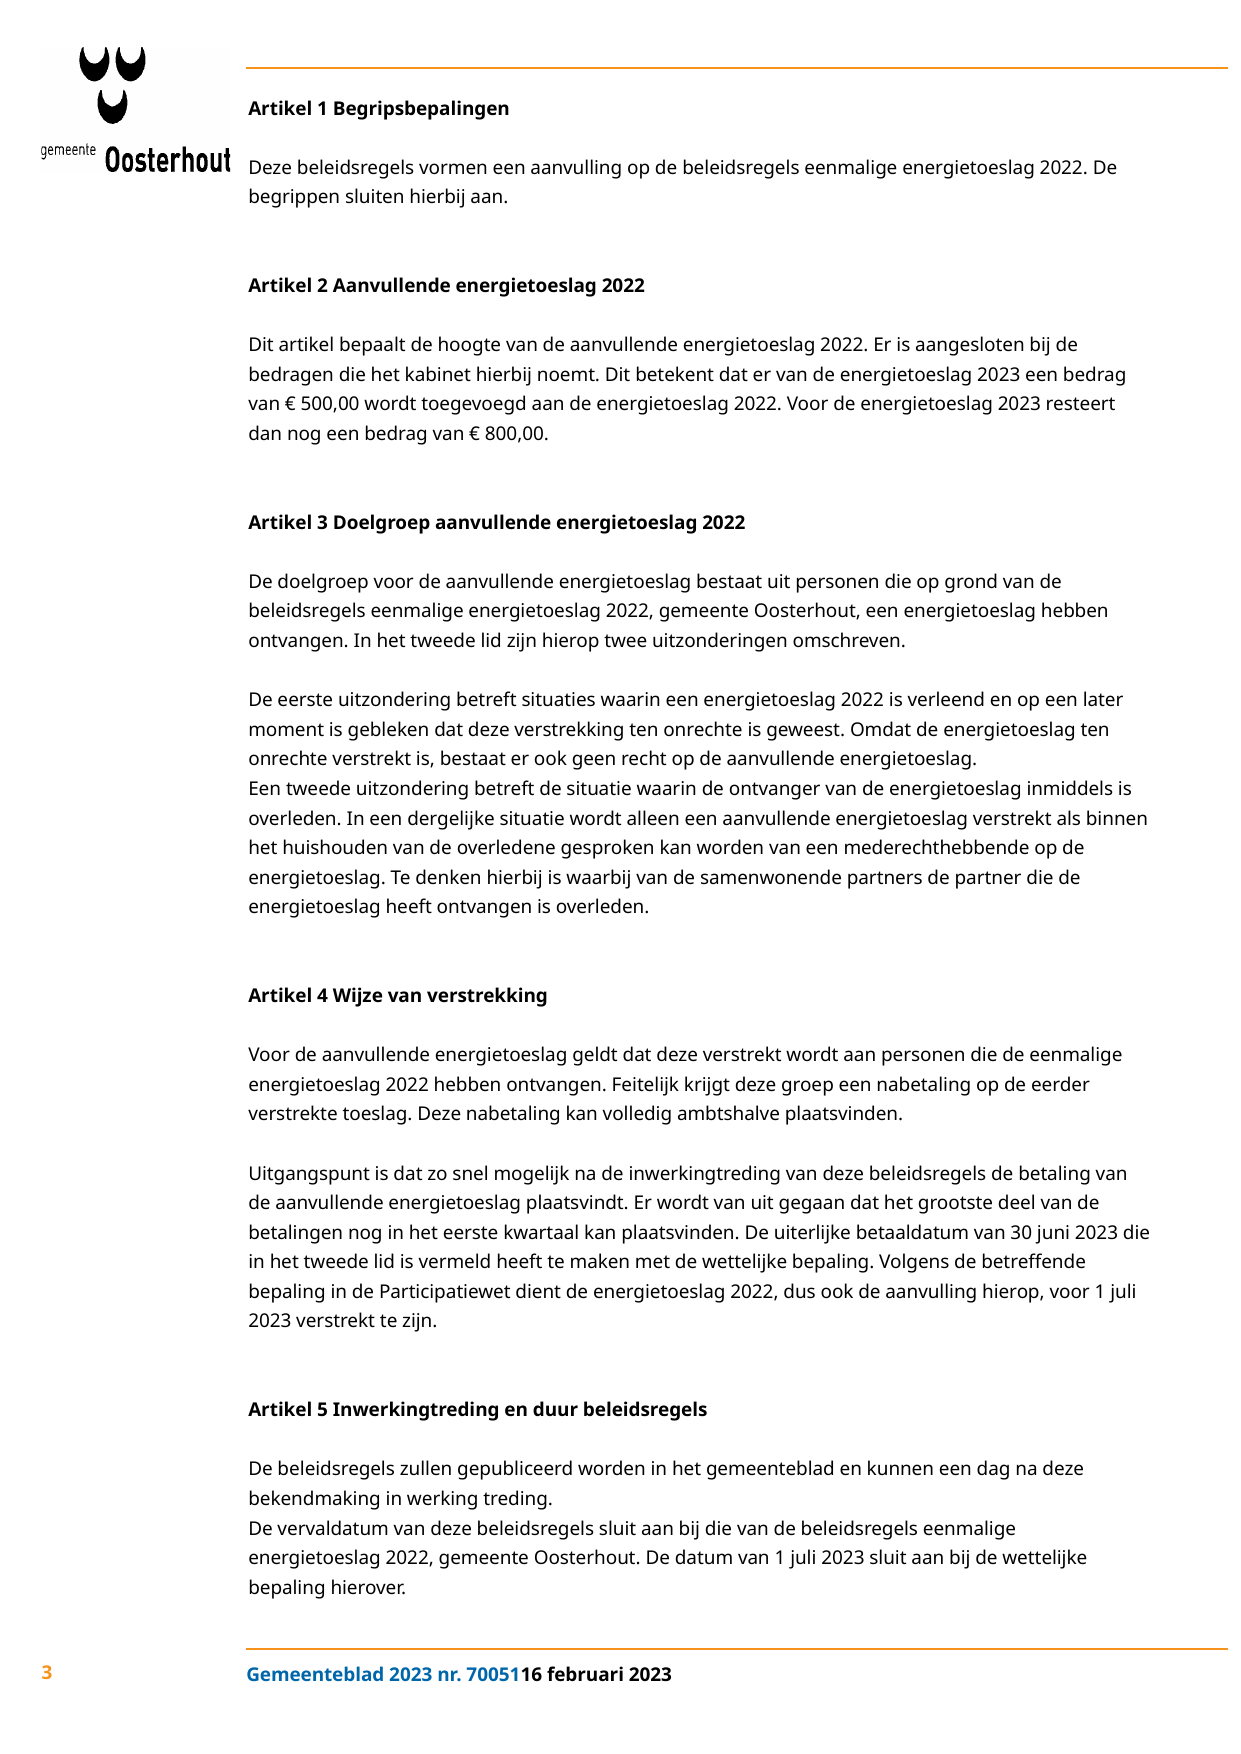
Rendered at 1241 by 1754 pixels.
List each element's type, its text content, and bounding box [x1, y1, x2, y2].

text Artikel 1 Begripsbepalingen [248, 95, 1152, 121]
text De vervaldatum van deze beleidsregels sluit aan bij die van de beleidsregels eenmalige energietoeslag 2022, gemeente Oosterhout. De datum van 1 juli 2023 sluit aan bij de wettelijke bepaling hierover. [248, 1515, 1152, 1600]
text De eerste uitzondering betreft situaties waarin een energietoeslag 2022 is verleend en op een later moment is gebleken dat deze verstrekking ten onrechte is geweest. Omdat de energietoeslag ten onrechte verstrekt is, bestaat er ook geen recht op de aanvullende energietoeslag. [248, 686, 1152, 771]
text Voor de aanvullende energietoeslag geldt dat deze verstrekt wordt aan personen die de eenmalige energietoeslag 2022 hebben ontvangen. Feitelijk krijgt deze groep een nabetaling op de eerder verstrekte toeslag. Deze nabetaling kan volledig ambtshalve plaatsvinden. [248, 1041, 1152, 1126]
text De doelgroep voor de aanvullende energietoeslag bestaat uit personen die op grond van de beleidsregels eenmalige energietoeslag 2022, gemeente Oosterhout, een energietoeslag hebben ontvangen. In het tweede lid zijn hierop twee uitzonderingen omschreven. [248, 568, 1152, 653]
text Artikel 2 Aanvullende energietoeslag 2022 [248, 272, 1152, 298]
text De beleidsregels zullen gepubliceerd worden in het gemeenteblad en kunnen een dag na deze bekendmaking in werking treding. [248, 1456, 1152, 1511]
text Een tweede uitzondering betreft de situatie waarin de ontvanger van de energietoeslag inmiddels is overleden. In een dergelijke situatie wordt alleen een aanvullende energietoeslag verstrekt als binnen het huishouden van de overledene gesproken kan worden van een mederechthebbende op de energietoeslag. Te denken hierbij is waarbij van de samenwonende partners de partner die de energietoeslag heeft ontvangen is overleden. [248, 775, 1152, 919]
picture [41, 47, 231, 172]
text Dit artikel bepaalt de hoogte van de aanvullende energietoeslag 2022. Er is aangesloten bij de bedragen die het kabinet hierbij noemt. Dit betekent dat er van de energietoeslag 2023 een bedrag van € 500,00 wordt toegevoegd aan de energietoeslag 2022. Voor de energietoeslag 2023 resteert dan nog een bedrag van € 800,00. [248, 331, 1152, 446]
text Artikel 5 Inwerkingtreding en duur beleidsregels [248, 1396, 1152, 1422]
text Artikel 3 Doelgroep aanvullende energietoeslag 2022 [248, 509, 1152, 535]
text Artikel 4 Wijze van verstrekking [248, 982, 1152, 1008]
text Uitgangspunt is dat zo snel mogelijk na de inwerkingtreding van deze beleidsregels de betaling van de aanvullende energietoeslag plaatsvindt. Er wordt van uit gegaan dat het grootste deel van de betalingen nog in het eerste kwartaal kan plaatsvinden. De uiterlijke betaaldatum van 30 juni 2023 die in het tweede lid is vermeld heeft te maken met de wettelijke bepaling. Volgens de betreffende bepaling in de Participatiewet dient de energietoeslag 2022, dus ook de aanvulling hierop, voor 1 juli 2023 verstrekt te zijn. [248, 1160, 1152, 1333]
text Deze beleidsregels vormen een aanvulling op de beleidsregels eenmalige energietoeslag 2022. De begrippen sluiten hierbij aan. [248, 154, 1152, 209]
